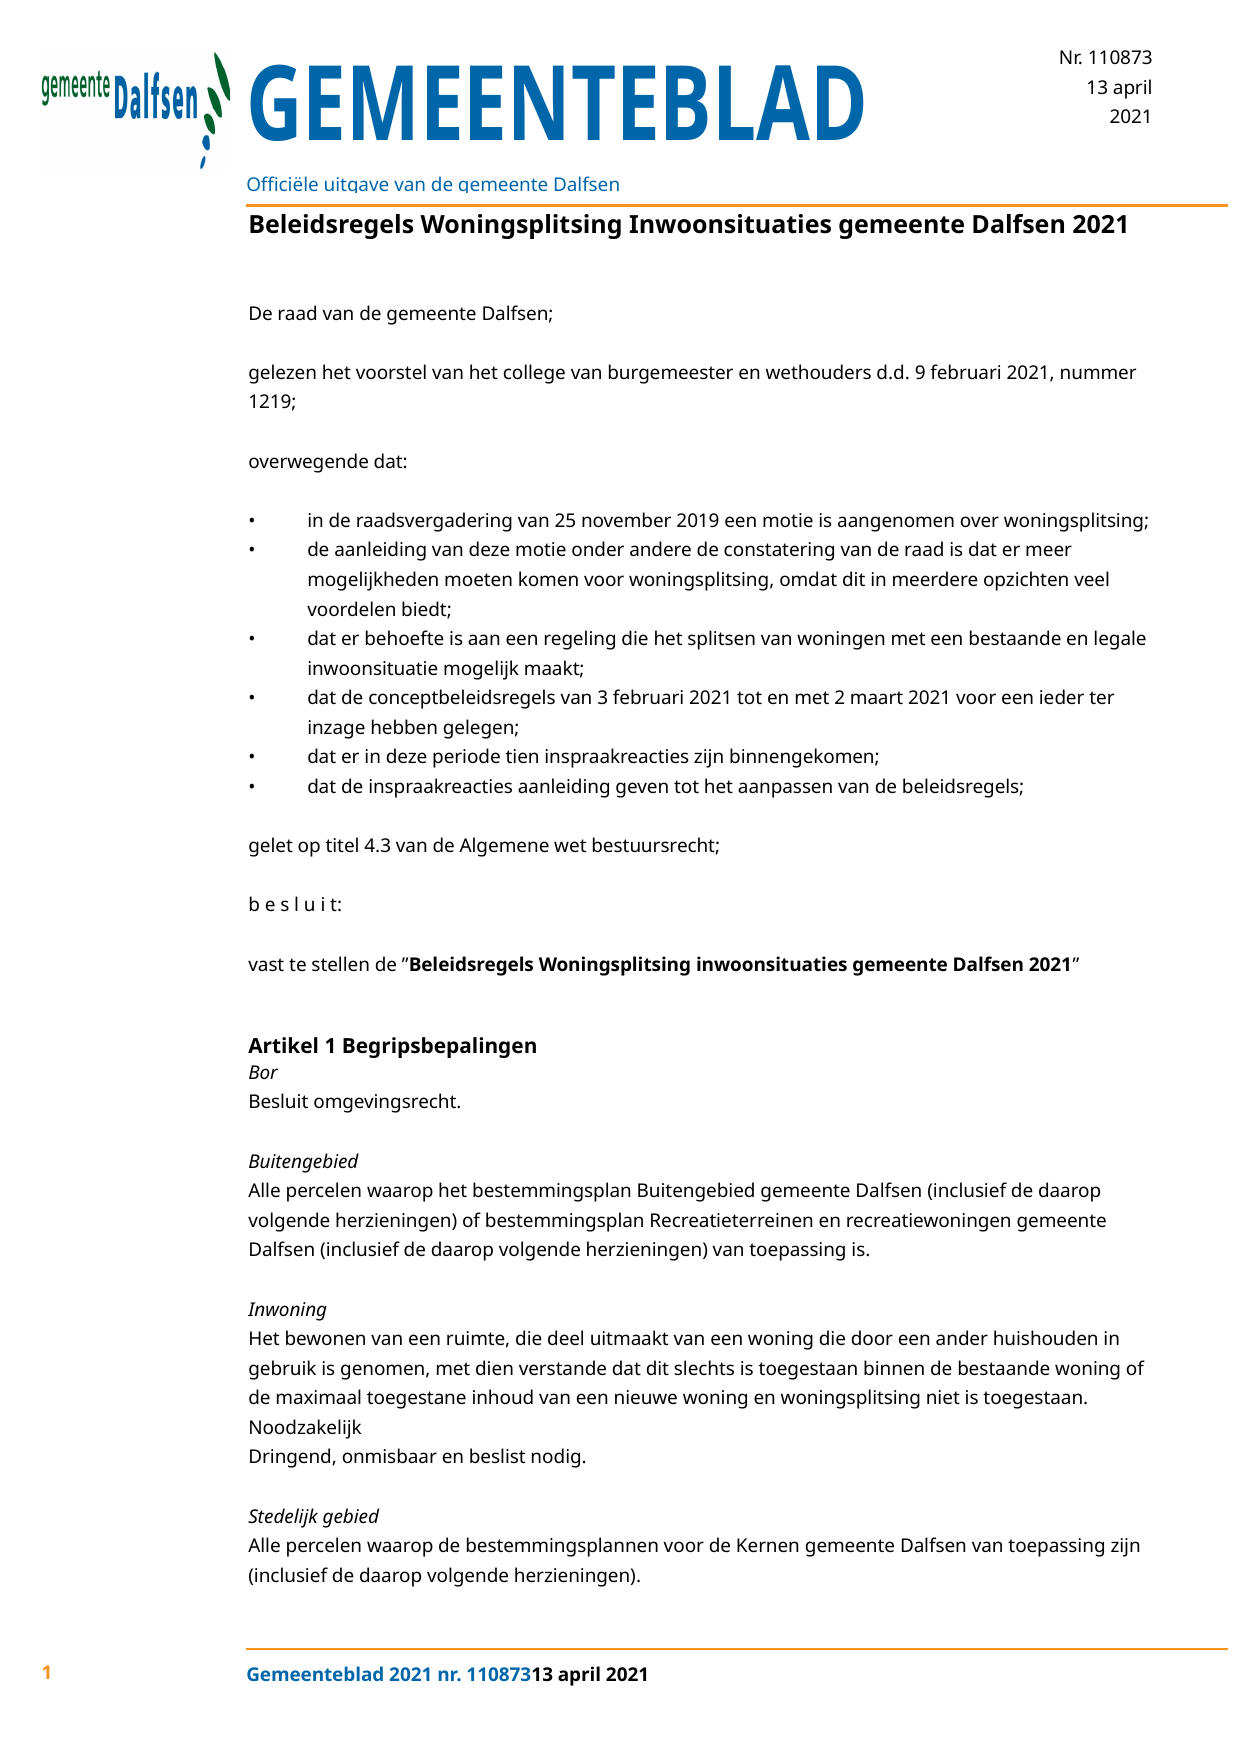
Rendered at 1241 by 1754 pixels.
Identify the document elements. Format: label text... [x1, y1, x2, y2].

list in de raadsvergadering van 25 november 2019 een motie is aangenomen over woningsplitsing; [248, 507, 1152, 533]
text Stedelijk gebied [248, 1503, 1152, 1529]
list dat er in deze periode tien inspraakreacties zijn binnengekomen; [248, 744, 1152, 769]
text Buitengebied [248, 1148, 1152, 1174]
text Alle percelen waarop de bestemmingsplannen voor de Kernen gemeente Dalfsen van toepassing zijn (inclusief de daarop volgende herzieningen). [248, 1532, 1152, 1588]
list dat er behoefte is aan een regeling die het splitsen van woningen met een bestaande en legale inwoonsituatie mogelijk maakt; [248, 625, 1152, 681]
text vast te stellen de ”Beleidsregels Woningsplitsing inwoonsituaties gemeente Dalfsen 2021” [248, 951, 1152, 976]
text Het bewonen van een ruimte, die deel uitmaakt van een woning die door een ander huishouden in gebruik is genomen, met dien verstande dat dit slechts is toegestaan binnen de bestaande woning of de maximaal toegestane inhoud van een nieuwe woning en woningsplitsing niet is toegestaan. [248, 1325, 1152, 1410]
text Noodzakelijk [248, 1414, 1152, 1440]
list dat de conceptbeleidsregels van 3 februari 2021 tot en met 2 maart 2021 voor een ieder ter inzage hebben gelegen; [248, 684, 1152, 740]
text Dringend, onmisbaar en beslist nodig. [248, 1444, 1152, 1469]
text Beleidsregels Woningsplitsing Inwoonsituaties gemeente Dalfsen 2021 [248, 207, 1152, 241]
list dat de inspraakreacties aanleiding geven tot het aanpassen van de beleidsregels; [248, 773, 1152, 799]
text overwegende dat: [248, 448, 1152, 473]
text Bor [248, 1059, 1152, 1085]
text gelezen het voorstel van het college van burgemeester en wethouders d.d. 9 februari 2021, nummer 1219; [248, 359, 1152, 414]
text Inwoning [248, 1296, 1152, 1322]
picture [41, 47, 231, 172]
text Artikel 1 Begripsbepalingen [248, 1031, 1152, 1059]
text gelet op titel 4.3 van de Algemene wet bestuursrecht; [248, 832, 1152, 858]
text Alle percelen waarop het bestemmingsplan Buitengebied gemeente Dalfsen (inclusief de daarop volgende herzieningen) of bestemmingsplan Recreatieterreinen en recreatiewoningen gemeente Dalfsen (inclusief de daarop volgende herzieningen) van toepassing is. [248, 1177, 1152, 1262]
text Besluit omgevingsrecht. [248, 1089, 1152, 1114]
text De raad van de gemeente Dalfsen; [248, 300, 1152, 326]
list de aanleiding van deze motie onder andere de constatering van de raad is dat er meer mogelijkheden moeten komen voor woningsplitsing, omdat dit in meerdere opzichten veel voordelen biedt; [248, 537, 1152, 621]
text b e s l u i t: [248, 892, 1152, 917]
